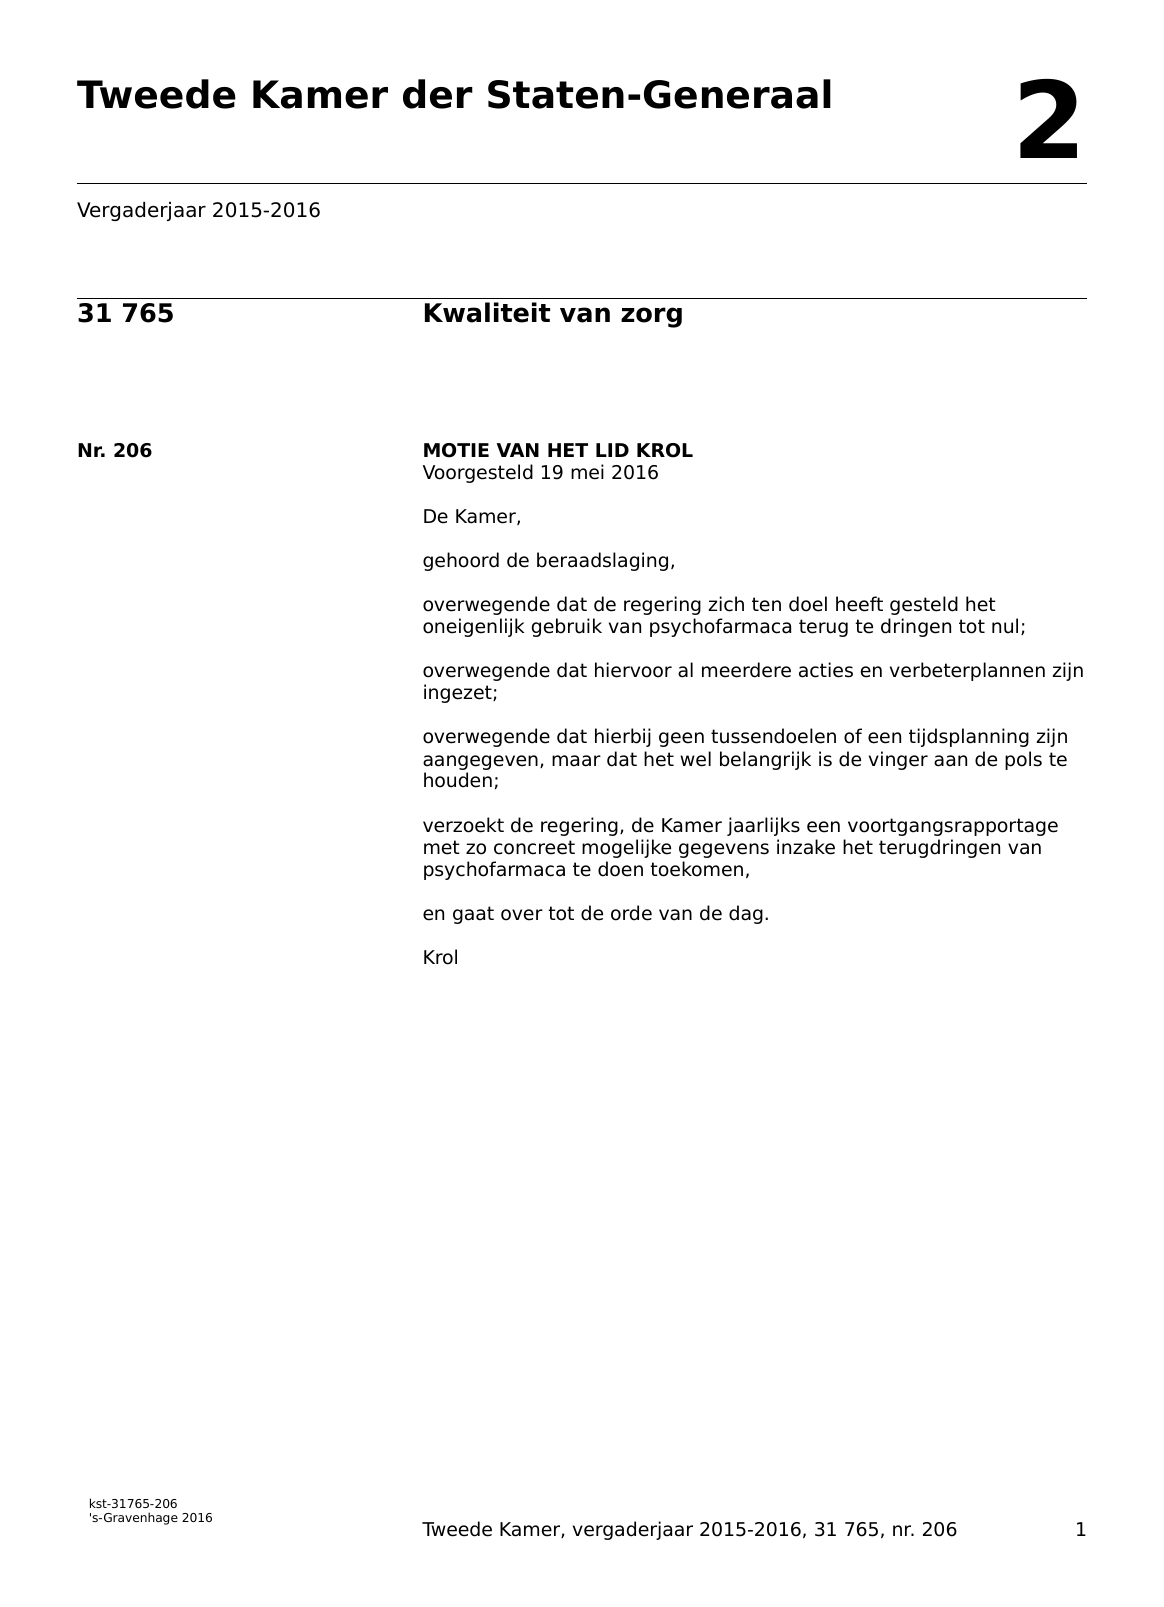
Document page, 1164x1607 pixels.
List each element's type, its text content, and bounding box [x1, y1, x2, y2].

text verzoekt de regering, de Kamer jaarlijks een voortgangsrapportage met zo concreet mogelijke gegevens inzake het terugdringen van psychofarmaca te doen toekomen, [422, 814, 1087, 881]
text en gaat over tot de orde van de dag. [422, 903, 1087, 925]
table_header Tweede Kamer der Staten-Generaal [77, 59, 886, 183]
table_cell Vergaderjaar 2015-2016 [77, 184, 1087, 298]
text Voorgesteld 19 mei 2016 [422, 462, 1087, 484]
text overwegende dat hierbij geen tussendoelen of een tijdsplanning zijn aangegeven, maar dat het wel belangrijk is de vinger aan de pols te houden; [422, 726, 1087, 792]
subtitle Nr. 206 MOTIE VAN HET LID KROL [77, 440, 1087, 462]
text De Kamer, [422, 506, 1087, 528]
text gehoord de beraadslaging, [422, 550, 1087, 572]
text overwegende dat hiervoor al meerdere acties en verbeterplannen zijn ingezet; [422, 660, 1087, 704]
text Krol [422, 947, 1087, 969]
text 's-Gravenhage 2016 [88, 1511, 323, 1525]
text kst-31765-206 [88, 1497, 323, 1511]
subtitle 31 765 Kwaliteit van zorg [77, 299, 1087, 329]
table_header 2 [886, 59, 1087, 183]
text overwegende dat de regering zich ten doel heeft gesteld het oneigenlijk gebruik van psychofarmaca terug te dringen tot nul; [422, 594, 1087, 638]
